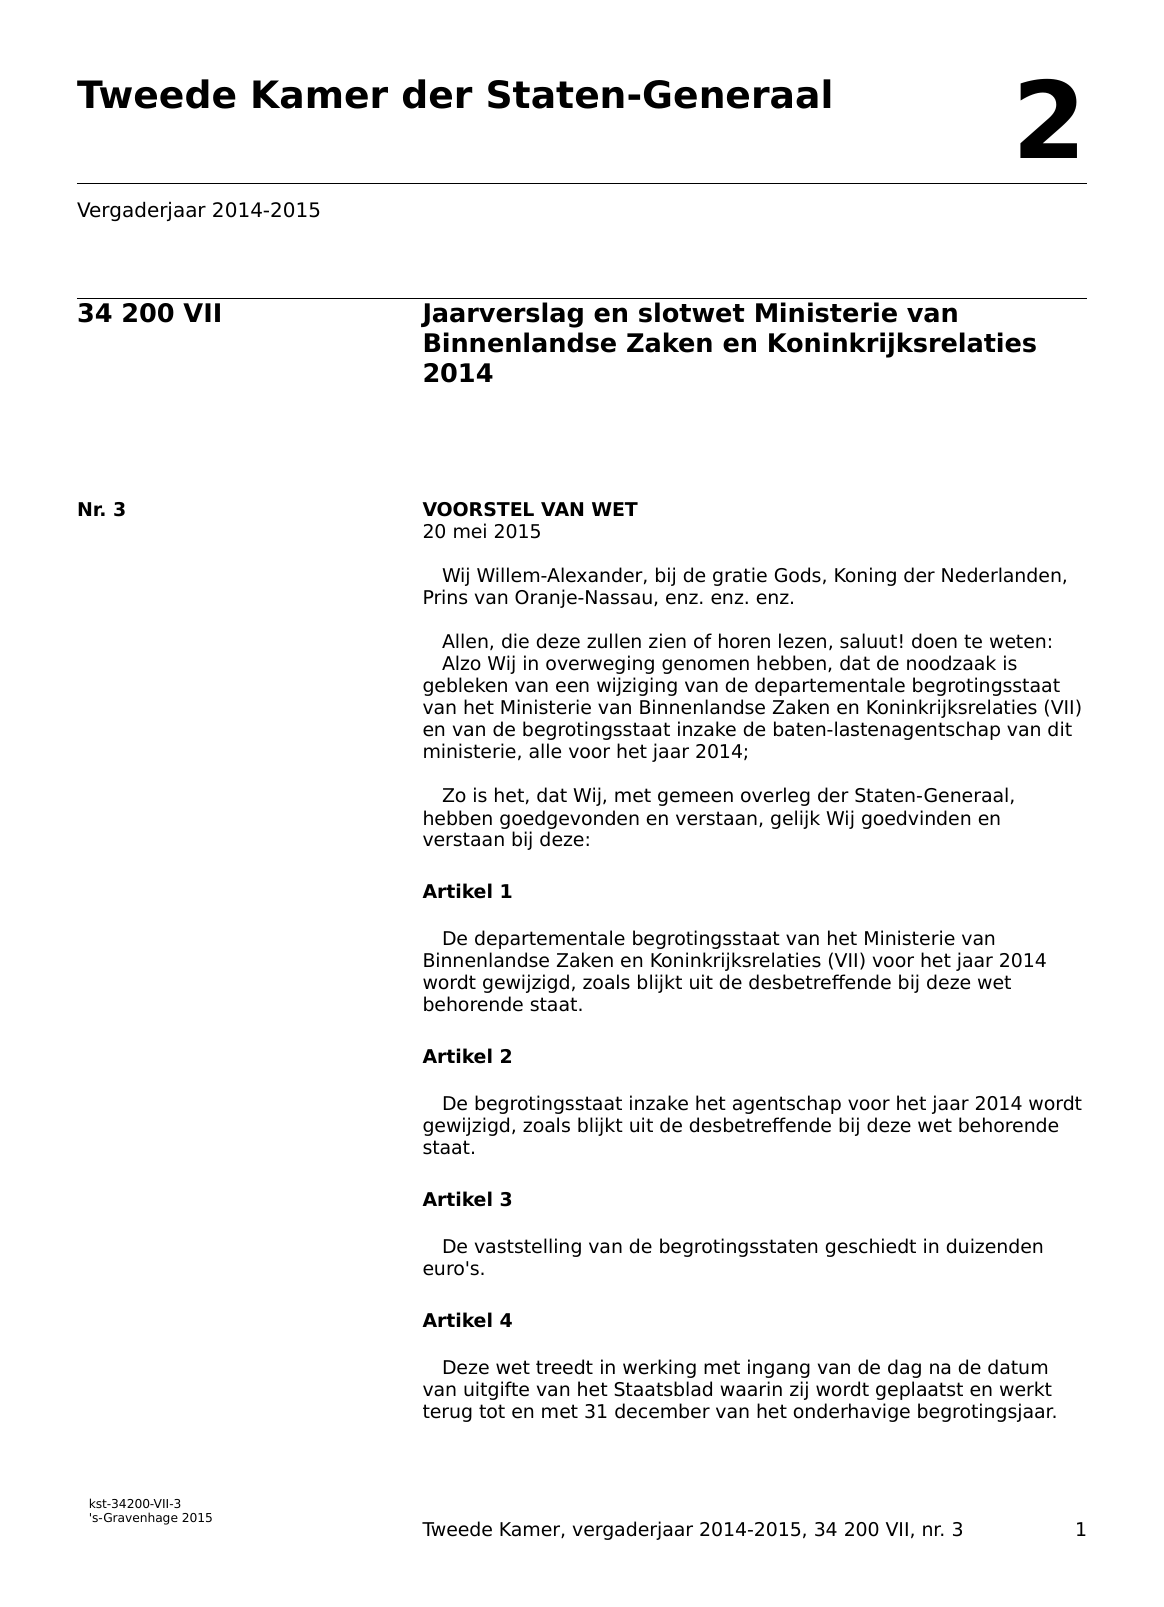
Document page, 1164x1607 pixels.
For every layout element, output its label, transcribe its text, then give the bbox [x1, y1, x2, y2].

text Allen, die deze zullen zien of horen lezen, saluut! doen te weten: [422, 631, 1087, 653]
text Alzo Wij in overweging genomen hebben, dat de noodzaak is gebleken van een wijziging van de departementale begrotingsstaat van het Ministerie van Binnenlandse Zaken en Koninkrijksrelaties (VII) en van de begrotingsstaat inzake de baten-lastenagentschap van dit ministerie, alle voor het jaar 2014; [422, 653, 1087, 763]
text De departementale begrotingsstaat van het Ministerie van Binnenlandse Zaken en Koninkrijksrelaties (VII) voor het jaar 2014 wordt gewijzigd, zoals blijkt uit de desbetreffende bij deze wet behorende staat. [422, 928, 1087, 1016]
table_cell Vergaderjaar 2014-2015 [77, 184, 1087, 298]
text 20 mei 2015 [422, 521, 1087, 543]
subtitle Artikel 3 [422, 1189, 1087, 1211]
text Deze wet treedt in werking met ingang van de dag na de datum van uitgifte van het Staatsblad waarin zij wordt geplaatst en werkt terug tot en met 31 december van het onderhavige begrotingsjaar. [422, 1357, 1087, 1423]
text 's-Gravenhage 2015 [88, 1511, 323, 1525]
text De begrotingsstaat inzake het agentschap voor het jaar 2014 wordt gewijzigd, zoals blijkt uit de desbetreffende bij deze wet behorende staat. [422, 1093, 1087, 1159]
table_header 2 [886, 59, 1087, 183]
text Wij Willem-Alexander, bij de gratie Gods, Koning der Nederlanden, Prins van Oranje-Nassau, enz. enz. enz. [422, 565, 1087, 609]
subtitle Artikel 4 [422, 1310, 1087, 1332]
table_header Tweede Kamer der Staten-Generaal [77, 59, 886, 183]
text De vaststelling van de begrotingsstaten geschiedt in duizenden euro's. [422, 1236, 1087, 1280]
subtitle Nr. 3 VOORSTEL VAN WET [77, 499, 1087, 521]
subtitle Artikel 1 [422, 881, 1087, 903]
subtitle Artikel 2 [422, 1046, 1087, 1068]
text Zo is het, dat Wij, met gemeen overleg der Staten-Generaal, hebben goedgevonden en verstaan, gelijk Wij goedvinden en verstaan bij deze: [422, 785, 1087, 851]
text kst-34200-VII-3 [88, 1497, 323, 1511]
subtitle 34 200 VII Jaarverslag en slotwet Ministerie van Binnenlandse Zaken en Koninkrijksrelaties 2014 [77, 299, 1087, 388]
